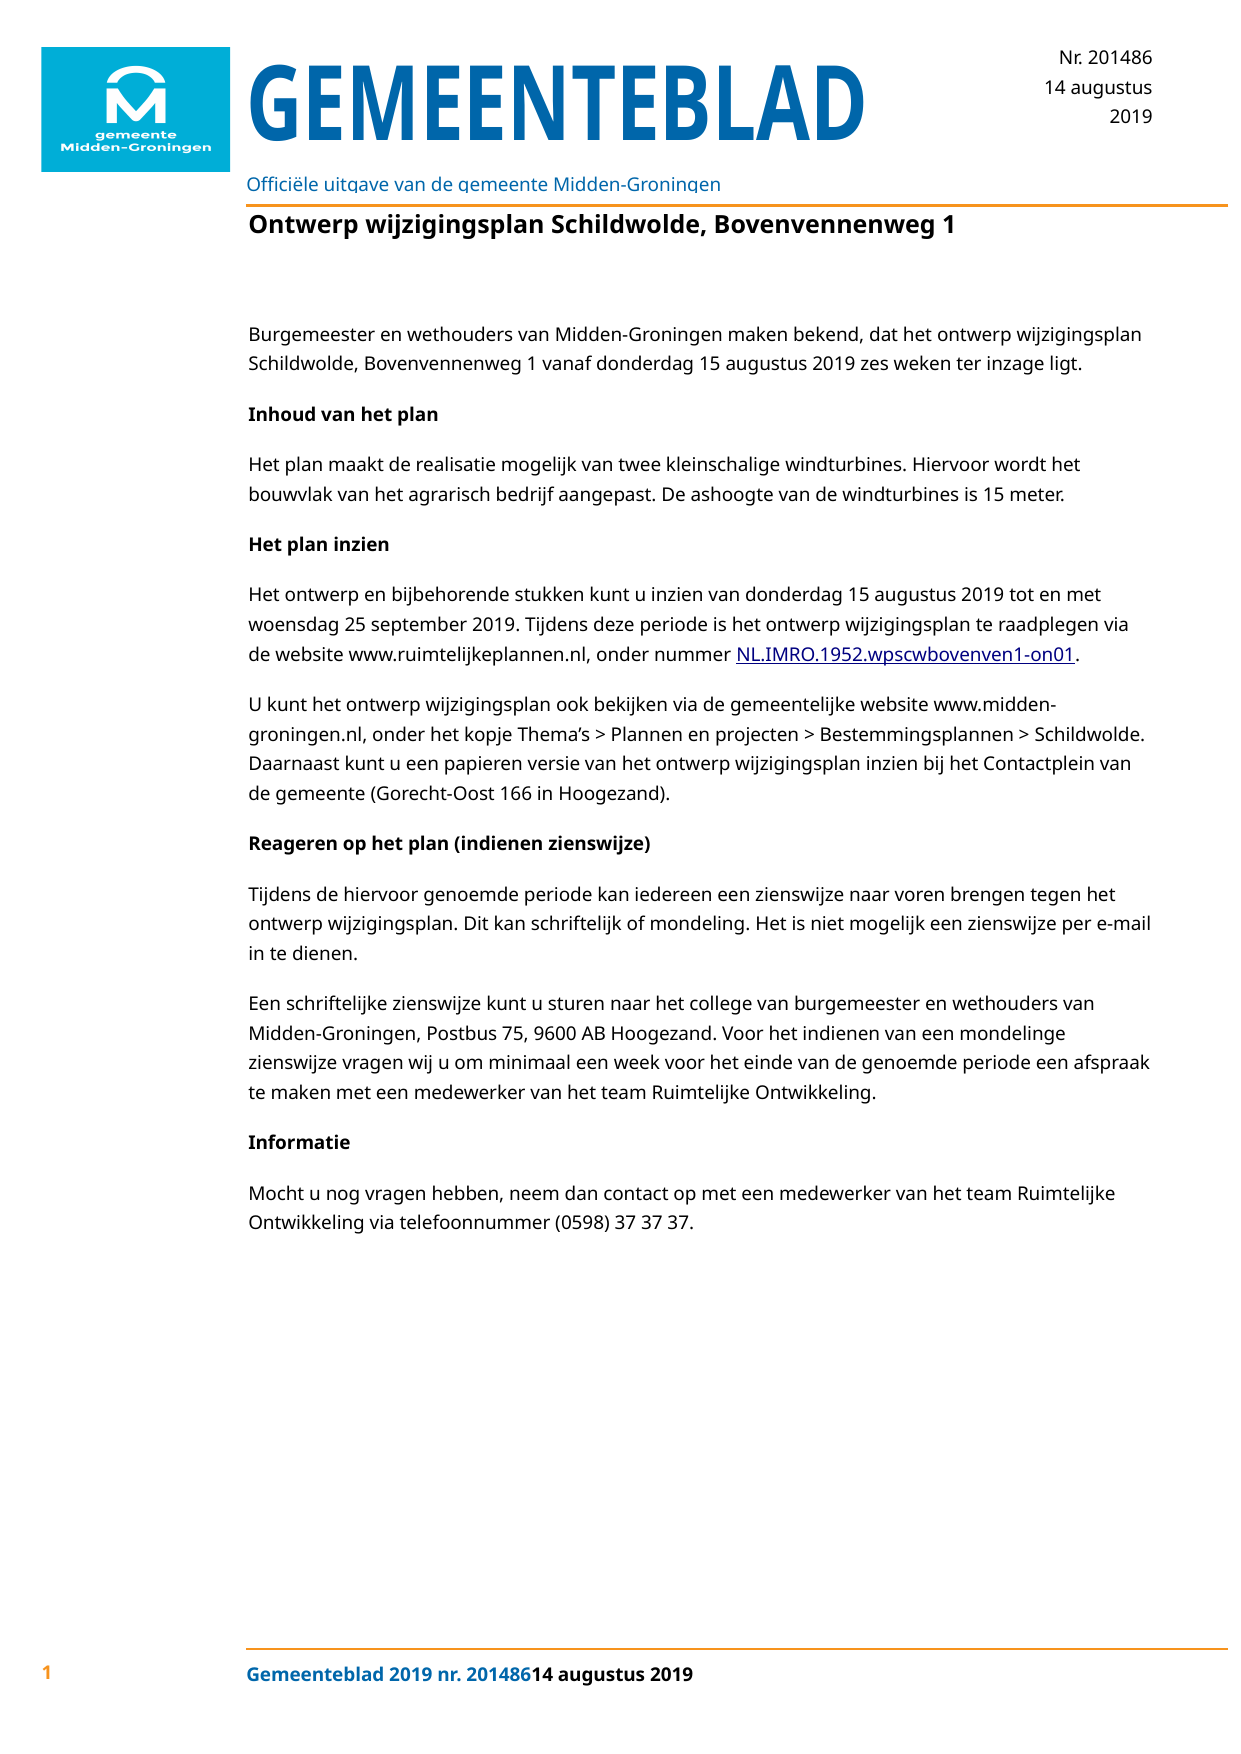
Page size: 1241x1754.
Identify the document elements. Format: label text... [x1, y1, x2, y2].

text Een schriftelijke zienswijze kunt u sturen naar het college van burgemeester en wethouders van Midden-Groningen, Postbus 75, 9600 AB Hoogezand. Voor het indienen van een mondelinge zienswijze vragen wij u om minimaal een week voor het einde van de genoemde periode een afspraak te maken met een medewerker van het team Ruimtelijke Ontwikkeling. [248, 990, 1152, 1105]
picture [184, 146, 190, 153]
text U kunt het ontwerp wijzigingsplan ook bekijken via de gemeentelijke website www.midden-groningen.nl, onder het kopje Thema’s > Plannen en projecten > Bestemmingsplannen > Schildwolde. Daarnaast kunt u een papieren versie van het ontwerp wijzigingsplan inzien bij het Contactplein van de gemeente (Gorecht-Oost 166 in Hoogezand). [248, 691, 1152, 806]
text Inhoud van het plan [248, 401, 1152, 426]
text Informatie [248, 1129, 1152, 1155]
text Het plan maakt de realisatie mogelijk van twee kleinschalige windturbines. Hiervoor wordt het bouwvlak van het agrarisch bedrijf aangepast. De ashoogte van de windturbines is 15 meter. [248, 451, 1152, 506]
picture [108, 66, 164, 82]
picture [107, 89, 165, 122]
text Tijdens de hiervoor genoemde periode kan iedereen een zienswijze naar voren brengen tegen het ontwerp wijzigingsplan. Dit kan schriftelijk of mondeling. Het is niet mogelijk een zienswijze per e-mail in te dienen. [248, 881, 1152, 966]
text Ontwerp wijzigingsplan Schildwolde, Bovenvennenweg 1 [248, 207, 1152, 241]
text Het plan inzien [248, 531, 1152, 557]
text Het ontwerp en bijbehorende stukken kunt u inzien van donderdag 15 augustus 2019 tot en met woensdag 25 september 2019. Tijdens deze periode is het ontwerp wijzigingsplan te raadplegen via de website www.ruimtelijkeplannen.nl, onder nummer NL.IMRO.1952.wpscwbovenven1-on01. [248, 582, 1152, 666]
text Burgemeester en wethouders van Midden-Groningen maken bekend, dat het ontwerp wijzigingsplan Schildwolde, Bovenvennenweg 1 vanaf donderdag 15 augustus 2019 zes weken ter inzage ligt. [248, 321, 1152, 376]
text Mocht u nog vragen hebben, neem dan contact op met een medewerker van het team Ruimtelijke Ontwikkeling via telefoonnummer (0598) 37 37 37. [248, 1180, 1152, 1235]
text Reageren op het plan (indienen zienswijze) [248, 830, 1152, 856]
